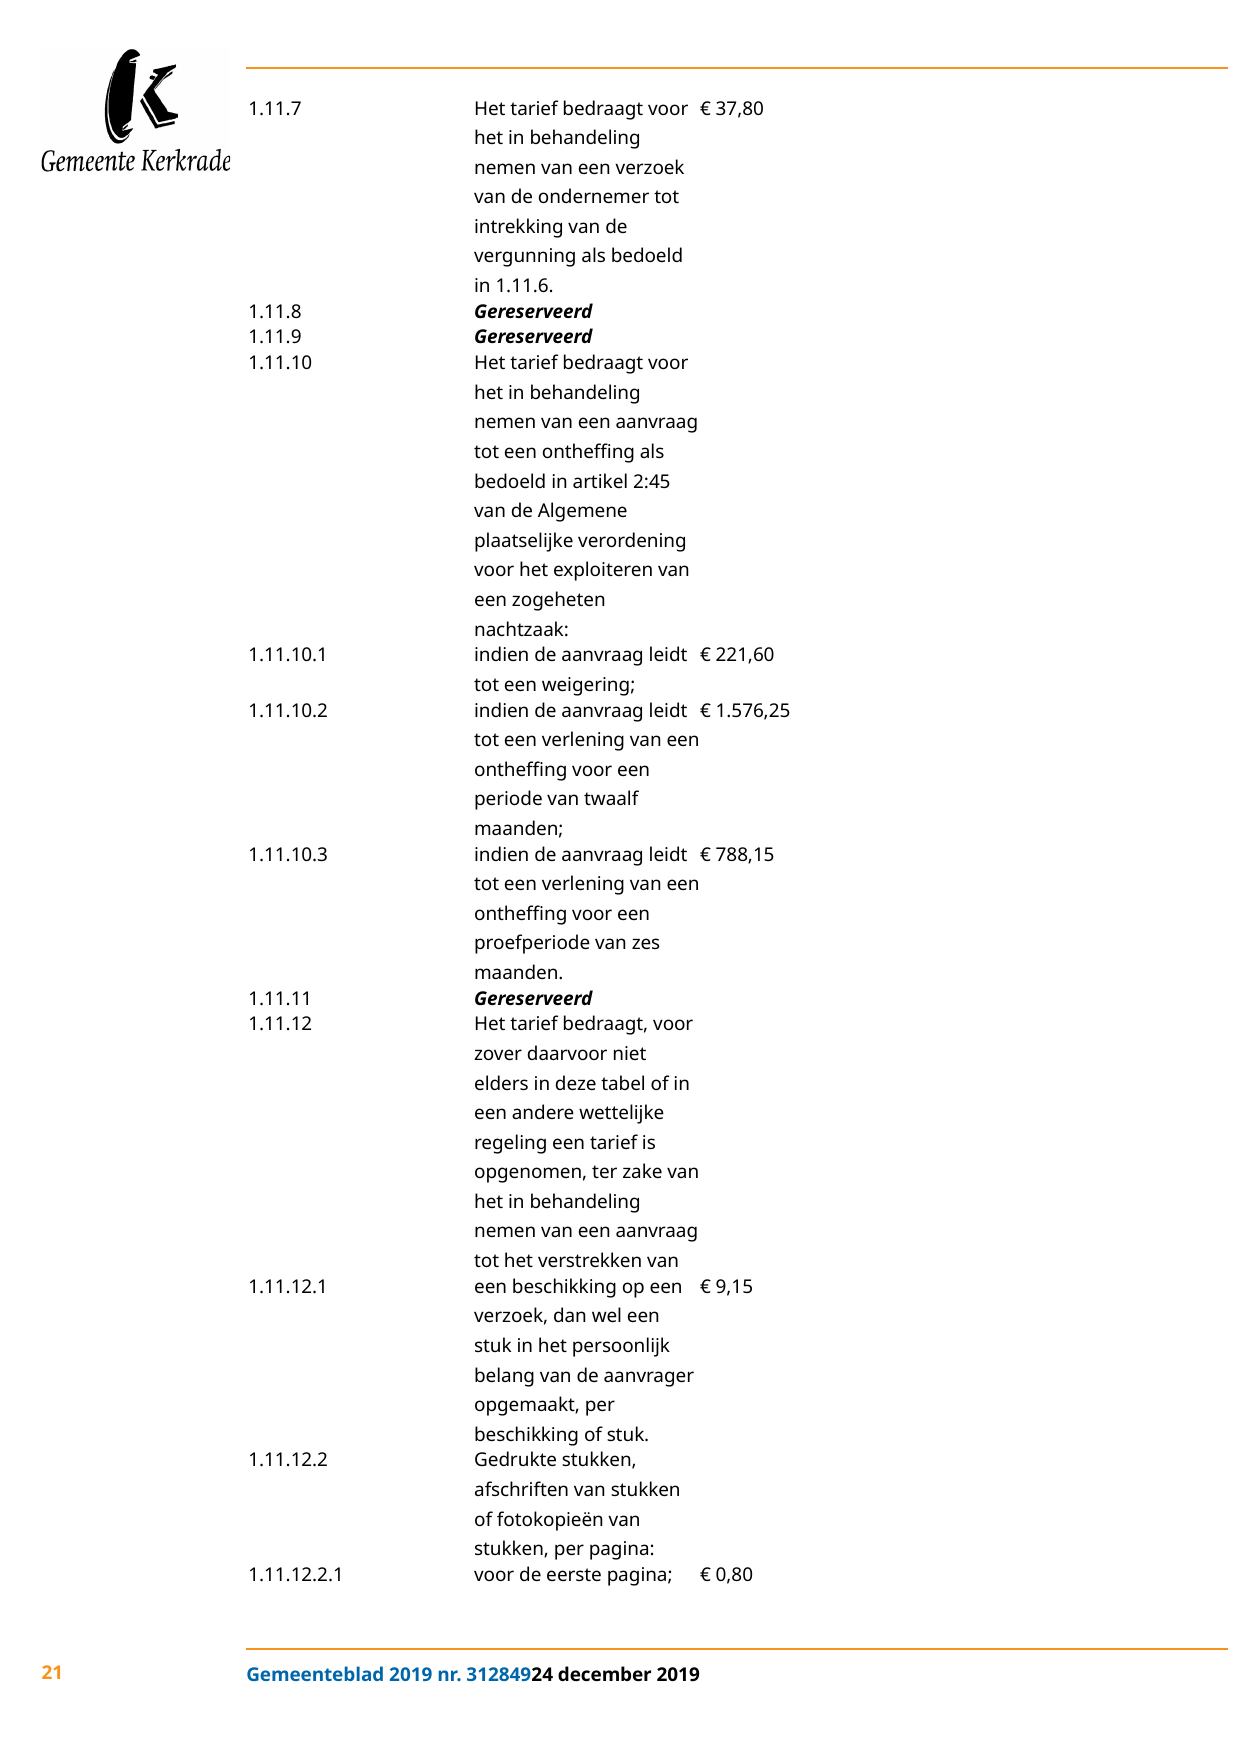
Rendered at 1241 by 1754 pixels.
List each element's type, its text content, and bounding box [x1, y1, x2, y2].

table_cell 1.11.10.1 [248, 641, 474, 697]
table_cell 1.11.8 [248, 298, 474, 324]
table_cell € 9,15 [700, 1273, 926, 1447]
table_cell [700, 324, 926, 349]
table_cell Gedrukte stukken, afschriften van stukken of fotokopieën van stukken, per pagina: [474, 1447, 700, 1561]
table_cell [700, 350, 926, 641]
table_cell € 37,80 [700, 95, 926, 298]
picture [41, 47, 231, 172]
table_cell € 221,60 [700, 641, 926, 697]
table_cell 1.11.12.1 [248, 1273, 474, 1447]
table_cell indien de aanvraag leidt tot een verlening van een ontheffing voor een periode van twaalf maanden; [474, 697, 700, 841]
table_cell € 788,15 [700, 841, 926, 985]
table_cell 1.11.12 [248, 1011, 474, 1273]
table_cell Het tarief bedraagt voor het in behandeling nemen van een aanvraag tot een ontheffing als bedoeld in artikel 2:45 van de Algemene plaatselijke verordening voor het exploiteren van een zogeheten nachtzaak: [474, 350, 700, 641]
table_cell 1.11.9 [248, 324, 474, 349]
table_cell Gereserveerd [474, 298, 700, 324]
table_cell 1.11.10 [248, 350, 474, 641]
table_cell 1.11.12.2 [248, 1447, 474, 1561]
table_cell Het tarief bedraagt, voor zover daarvoor niet elders in deze tabel of in een andere wettelijke regeling een tarief is opgenomen, ter zake van het in behandeling nemen van een aanvraag tot het verstrekken van [474, 1011, 700, 1273]
table_cell 1.11.10.3 [248, 841, 474, 985]
table_cell [700, 1447, 926, 1561]
table_cell [700, 985, 926, 1011]
table_cell Gereserveerd [474, 324, 700, 349]
table_cell 1.11.12.2.1 [248, 1561, 474, 1587]
table_cell € 0,80 [700, 1561, 926, 1587]
table_cell Gereserveerd [474, 985, 700, 1011]
table_cell voor de eerste pagina; [474, 1561, 700, 1587]
table_cell een beschikking op een verzoek, dan wel een stuk in het persoonlijk belang van de aanvrager opgemaakt, per beschikking of stuk. [474, 1273, 700, 1447]
table_cell € 1.576,25 [700, 697, 926, 841]
table_cell [700, 298, 926, 324]
table_cell 1.11.10.2 [248, 697, 474, 841]
table_cell 1.11.11 [248, 985, 474, 1011]
table_cell indien de aanvraag leidt tot een weigering; [474, 641, 700, 697]
table_cell [700, 1011, 926, 1273]
table_cell 1.11.7 [248, 95, 474, 298]
table_cell indien de aanvraag leidt tot een verlening van een ontheffing voor een proefperiode van zes maanden. [474, 841, 700, 985]
table_cell Het tarief bedraagt voor het in behandeling nemen van een verzoek van de ondernemer tot intrekking van de vergunning als bedoeld in 1.11.6. [474, 95, 700, 298]
